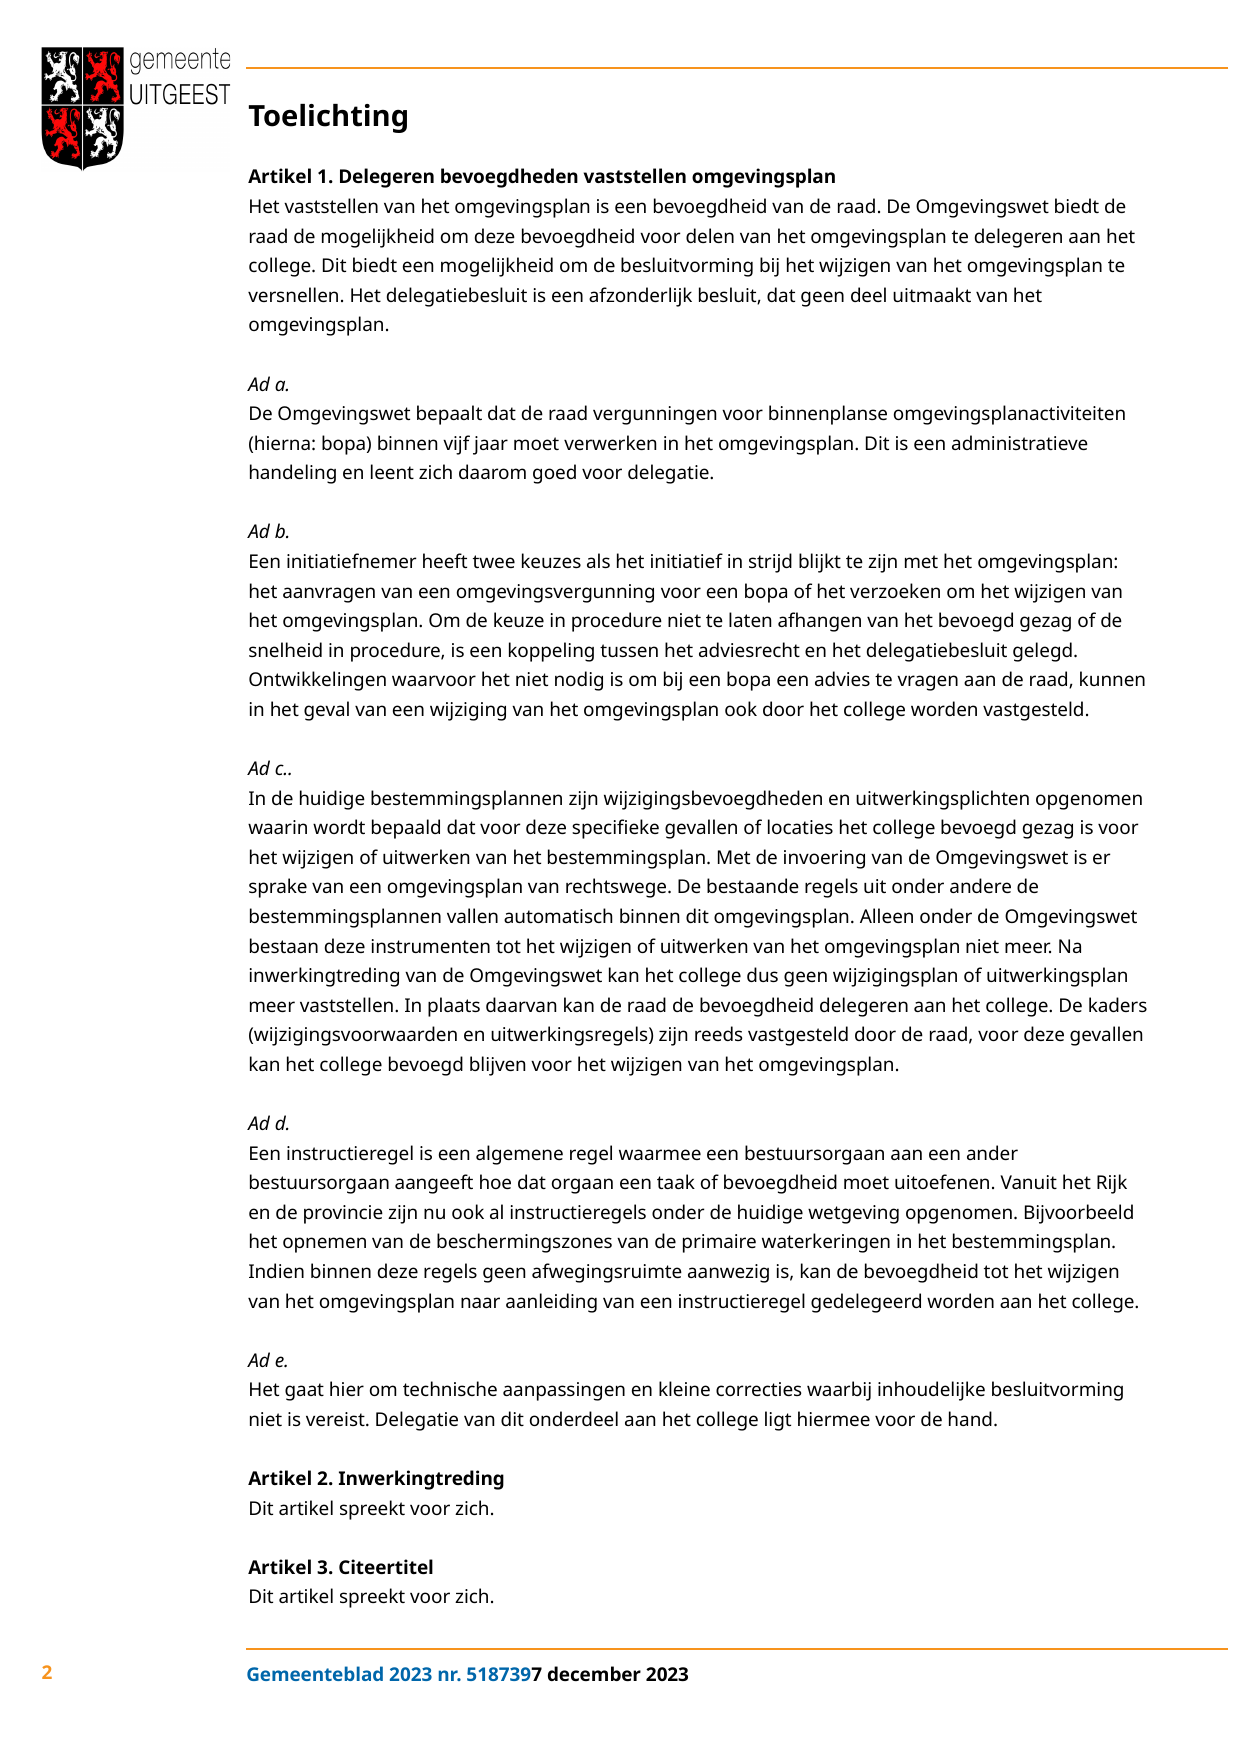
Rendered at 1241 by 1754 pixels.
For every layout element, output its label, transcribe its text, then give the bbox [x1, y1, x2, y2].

text Ad a. [248, 371, 1152, 396]
text Dit artikel spreekt voor zich. [248, 1584, 1152, 1609]
text In de huidige bestemmingsplannen zijn wijzigingsbevoegdheden en uitwerkingsplichten opgenomen waarin wordt bepaald dat voor deze specifieke gevallen of locaties het college bevoegd gezag is voor het wijzigen of uitwerken van het bestemmingsplan. Met de invoering van de Omgevingswet is er sprake van een omgevingsplan van rechtswege. De bestaande regels uit onder andere de bestemmingsplannen vallen automatisch binnen dit omgevingsplan. Alleen onder de Omgevingswet bestaan deze instrumenten tot het wijzigen of uitwerken van het omgevingsplan niet meer. Na inwerkingtreding van de Omgevingswet kan het college dus geen wijzigingsplan of uitwerkingsplan meer vaststellen. In plaats daarvan kan de raad de bevoegdheid delegeren aan het college. De kaders (wijzigingsvoorwaarden en uitwerkingsregels) zijn reeds vastgesteld door de raad, voor deze gevallen kan het college bevoegd blijven voor het wijzigen van het omgevingsplan. [248, 785, 1152, 1077]
text Een initiatiefnemer heeft twee keuzes als het initiatief in strijd blijkt te zijn met het omgevingsplan: het aanvragen van een omgevingsvergunning voor een bopa of het verzoeken om het wijzigen van het omgevingsplan. Om de keuze in procedure niet te laten afhangen van het bevoegd gezag of de snelheid in procedure, is een koppeling tussen het adviesrecht en het delegatiebesluit gelegd. Ontwikkelingen waarvoor het niet nodig is om bij een bopa een advies te vragen aan de raad, kunnen in het geval van een wijziging van het omgevingsplan ook door het college worden vastgesteld. [248, 548, 1152, 722]
picture [41, 47, 231, 172]
text Het vaststellen van het omgevingsplan is een bevoegdheid van de raad. De Omgevingswet biedt de raad de mogelijkheid om deze bevoegdheid voor delen van het omgevingsplan te delegeren aan het college. Dit biedt een mogelijkheid om de besluitvorming bij het wijzigen van het omgevingsplan te versnellen. Het delegatiebesluit is een afzonderlijk besluit, dat geen deel uitmaakt van het omgevingsplan. [248, 193, 1152, 337]
text Ad d. [248, 1110, 1152, 1136]
text De Omgevingswet bepaalt dat de raad vergunningen voor binnenplanse omgevingsplanactiviteiten (hierna: bopa) binnen vijf jaar moet verwerken in het omgevingsplan. Dit is een administratieve handeling en leent zich daarom goed voor delegatie. [248, 400, 1152, 485]
text Artikel 1. Delegeren bevoegdheden vaststellen omgevingsplan [248, 164, 1152, 189]
text Ad e. [248, 1347, 1152, 1373]
text Toelichting [248, 95, 1152, 134]
text Dit artikel spreekt voor zich. [248, 1495, 1152, 1521]
text Artikel 2. Inwerkingtreding [248, 1465, 1152, 1491]
text Het gaat hier om technische aanpassingen en kleine correcties waarbij inhoudelijke besluitvorming niet is vereist. Delegatie van dit onderdeel aan het college ligt hiermee voor de hand. [248, 1377, 1152, 1432]
text Ad c.. [248, 755, 1152, 781]
text Een instructieregel is een algemene regel waarmee een bestuursorgaan aan een ander bestuursorgaan aangeeft hoe dat orgaan een taak of bevoegdheid moet uitoefenen. Vanuit het Rijk en de provincie zijn nu ook al instructieregels onder de huidige wetgeving opgenomen. Bijvoorbeeld het opnemen van de beschermingszones van de primaire waterkeringen in het bestemmingsplan. Indien binnen deze regels geen afwegingsruimte aanwezig is, kan de bevoegdheid tot het wijzigen van het omgevingsplan naar aanleiding van een instructieregel gedelegeerd worden aan het college. [248, 1140, 1152, 1313]
text Ad b. [248, 519, 1152, 544]
text Artikel 3. Citeertitel [248, 1554, 1152, 1580]
